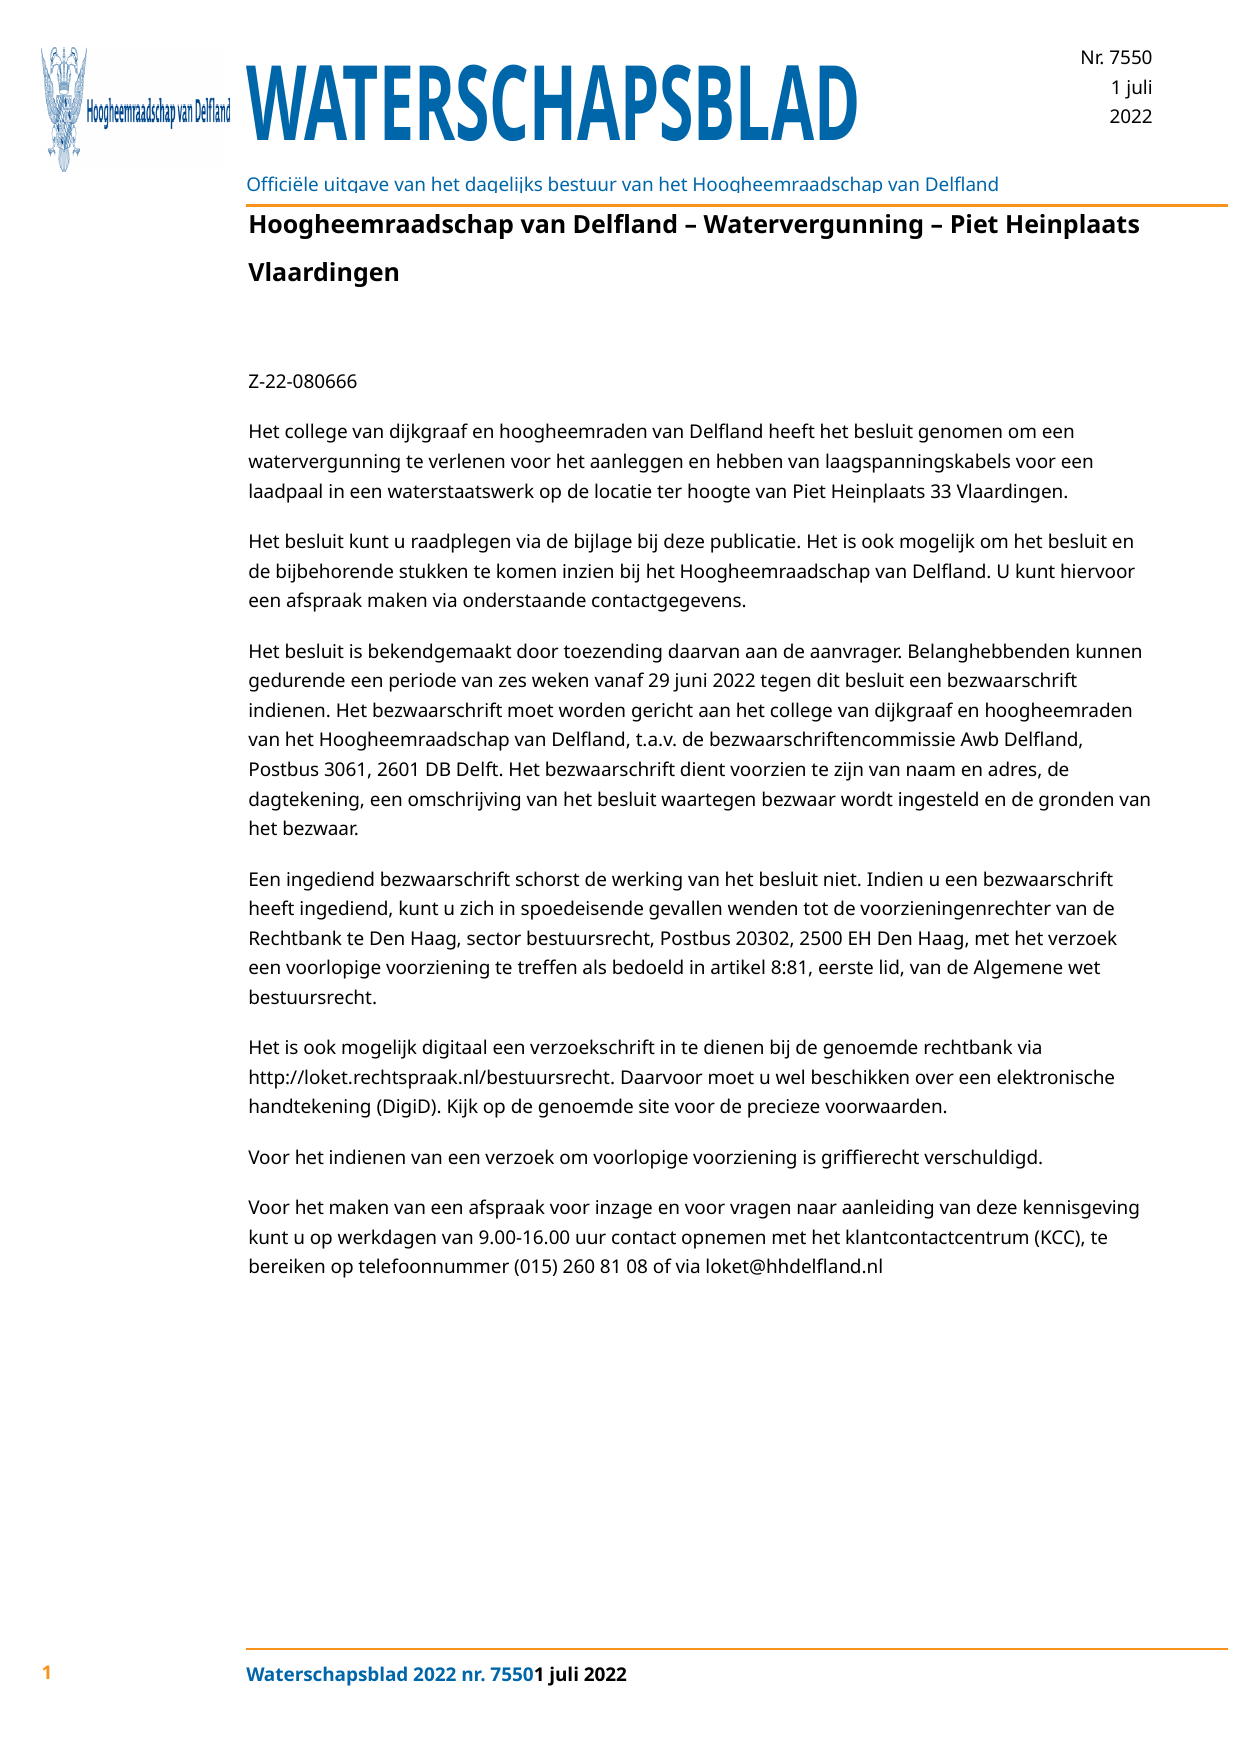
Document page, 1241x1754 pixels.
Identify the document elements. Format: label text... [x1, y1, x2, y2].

text Voor het maken van een afspraak voor inzage en voor vragen naar aanleiding van deze kennisgeving kunt u op werkdagen van 9.00-16.00 uur contact opnemen met het klantcontactcentrum (KCC), te bereiken op telefoonnummer (015) 260 81 08 of via loket@hhdelfland.nl [248, 1194, 1152, 1279]
text Hoogheemraadschap van Delfland – Watervergunning – Piet Heinplaats Vlaardingen [248, 207, 1152, 288]
text Het college van dijkgraaf en hoogheemraden van Delfland heeft het besluit genomen om een watervergunning te verlenen voor het aanleggen en hebben van laagspanningskabels voor een laadpaal in een waterstaatswerk op de locatie ter hoogte van Piet Heinplaats 33 Vlaardingen. [248, 419, 1152, 504]
text Het besluit kunt u raadplegen via de bijlage bij deze publicatie. Het is ook mogelijk om het besluit en de bijbehorende stukken te komen inzien bij het Hoogheemraadschap van Delfland. U kunt hiervoor een afspraak maken via onderstaande contactgegevens. [248, 528, 1152, 613]
text Het is ook mogelijk digitaal een verzoekschrift in te dienen bij de genoemde rechtbank via http://loket.rechtspraak.nl/bestuursrecht. Daarvoor moet u wel beschikken over een elektronische handtekening (DigiD). Kijk op de genoemde site voor de precieze voorwaarden. [248, 1034, 1152, 1119]
text Z-22-080666 [248, 368, 1152, 394]
text Het besluit is bekendgemaakt door toezending daarvan aan de aanvrager. Belanghebbenden kunnen gedurende een periode van zes weken vanaf 29 juni 2022 tegen dit besluit een bezwaarschrift indienen. Het bezwaarschrift moet worden gericht aan het college van dijkgraaf en hoogheemraden van het Hoogheemraadschap van Delfland, t.a.v. de bezwaarschriftencommissie Awb Delfland, Postbus 3061, 2601 DB Delft. Het bezwaarschrift dient voorzien te zijn van naam en adres, de dagtekening, een omschrijving van het besluit waartegen bezwaar wordt ingesteld en de gronden van het bezwaar. [248, 638, 1152, 841]
text Een ingediend bezwaarschrift schorst de werking van het besluit niet. Indien u een bezwaarschrift heeft ingediend, kunt u zich in spoedeisende gevallen wenden tot de voorzieningenrechter van de Rechtbank te Den Haag, sector bestuursrecht, Postbus 20302, 2500 EH Den Haag, met het verzoek een voorlopige voorziening te treffen als bedoeld in artikel 8:81, eerste lid, van de Algemene wet bestuursrecht. [248, 866, 1152, 1010]
text Voor het indienen van een verzoek om voorlopige voorziening is griffierecht verschuldigd. [248, 1144, 1152, 1170]
picture [41, 47, 231, 172]
